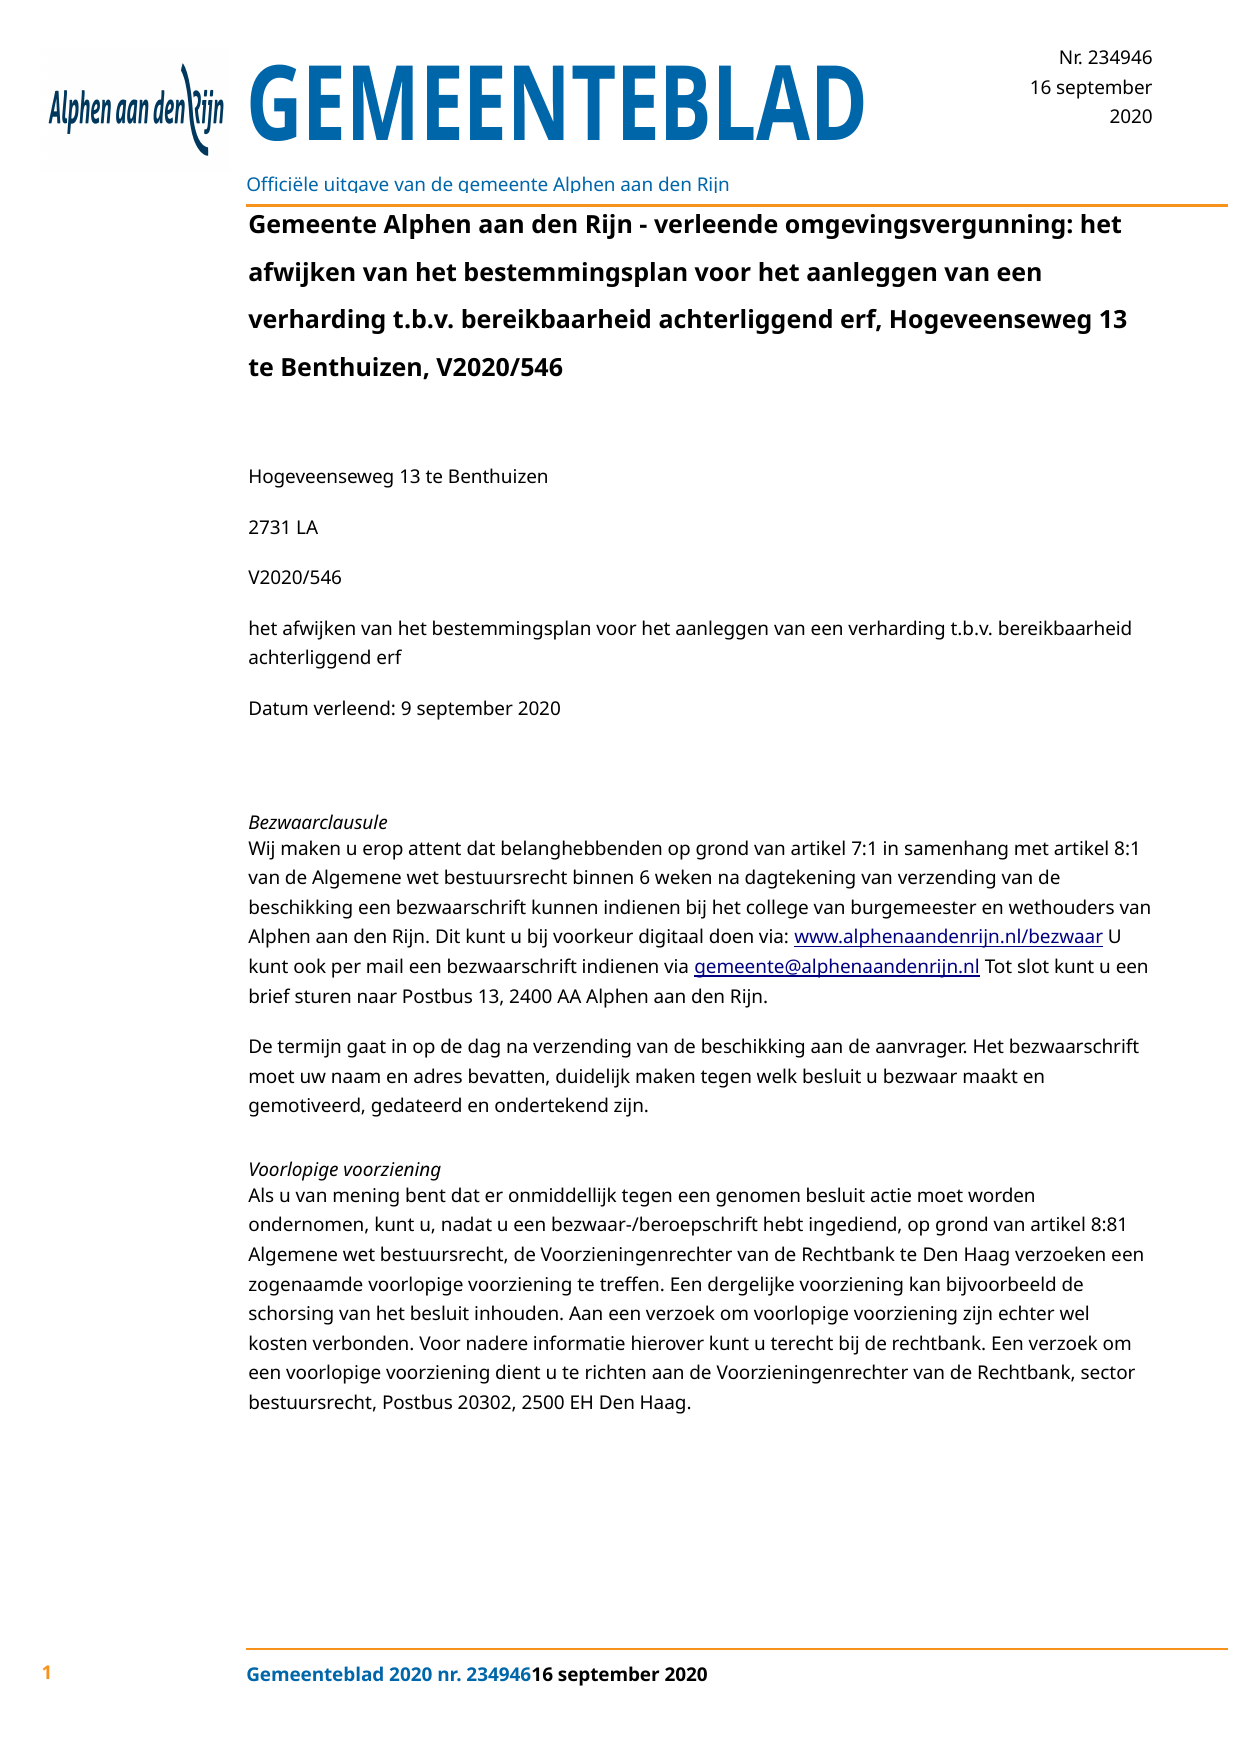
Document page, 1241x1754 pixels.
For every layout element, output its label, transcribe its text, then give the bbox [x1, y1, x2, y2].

text het afwijken van het bestemmingsplan voor het aanleggen van een verharding t.b.v. bereikbaarheid achterliggend erf [248, 615, 1152, 670]
picture [41, 47, 231, 172]
text De termijn gaat in op de dag na verzending van de beschikking aan de aanvrager. Het bezwaarschrift moet uw naam en adres bevatten, duidelijk maken tegen welk besluit u bezwaar maakt en gemotiveerd, gedateerd en ondertekend zijn. [248, 1033, 1152, 1118]
text 2731 LA [248, 514, 1152, 540]
text Wij maken u erop attent dat belanghebbenden op grond van artikel 7:1 in samenhang met artikel 8:1 van de Algemene wet bestuursrecht binnen 6 weken na dagtekening van verzending van de beschikking een bezwaarschrift kunnen indienen bij het college van burgemeester en wethouders van Alphen aan den Rijn. Dit kunt u bij voorkeur digitaal doen via: www.alphenaandenrijn.nl/bezwaar U kunt ook per mail een bezwaarschrift indienen via gemeente@alphenaandenrijn.nl Tot slot kunt u een brief sturen naar Postbus 13, 2400 AA Alphen aan den Rijn. [248, 835, 1152, 1008]
text Hogeveenseweg 13 te Benthuizen [248, 463, 1152, 489]
text V2020/546 [248, 564, 1152, 590]
text Datum verleend: 9 september 2020 [248, 695, 1152, 721]
text Als u van mening bent dat er onmiddellijk tegen een genomen besluit actie moet worden ondernomen, kunt u, nadat u een bezwaar-/beroepschrift hebt ingediend, op grond van artikel 8:81 Algemene wet bestuursrecht, de Voorzieningenrechter van de Rechtbank te Den Haag verzoeken een zogenaamde voorlopige voorziening te treffen. Een dergelijke voorziening kan bijvoorbeeld de schorsing van het besluit inhouden. Aan een verzoek om voorlopige voorziening zijn echter wel kosten verbonden. Voor nadere informatie hierover kunt u terecht bij de rechtbank. Een verzoek om een voorlopige voorziening dient u te richten aan de Voorzieningenrechter van de Rechtbank, sector bestuursrecht, Postbus 20302, 2500 EH Den Haag. [248, 1182, 1152, 1415]
text Gemeente Alphen aan den Rijn - verleende omgevingsvergunning: het afwijken van het bestemmingsplan voor het aanleggen van een verharding t.b.v. bereikbaarheid achterliggend erf, Hogeveenseweg 13 te Benthuizen, V2020/546 [248, 207, 1152, 384]
text Voorlopige voorziening [248, 1156, 1152, 1182]
text Bezwaarclausule [248, 809, 1152, 835]
